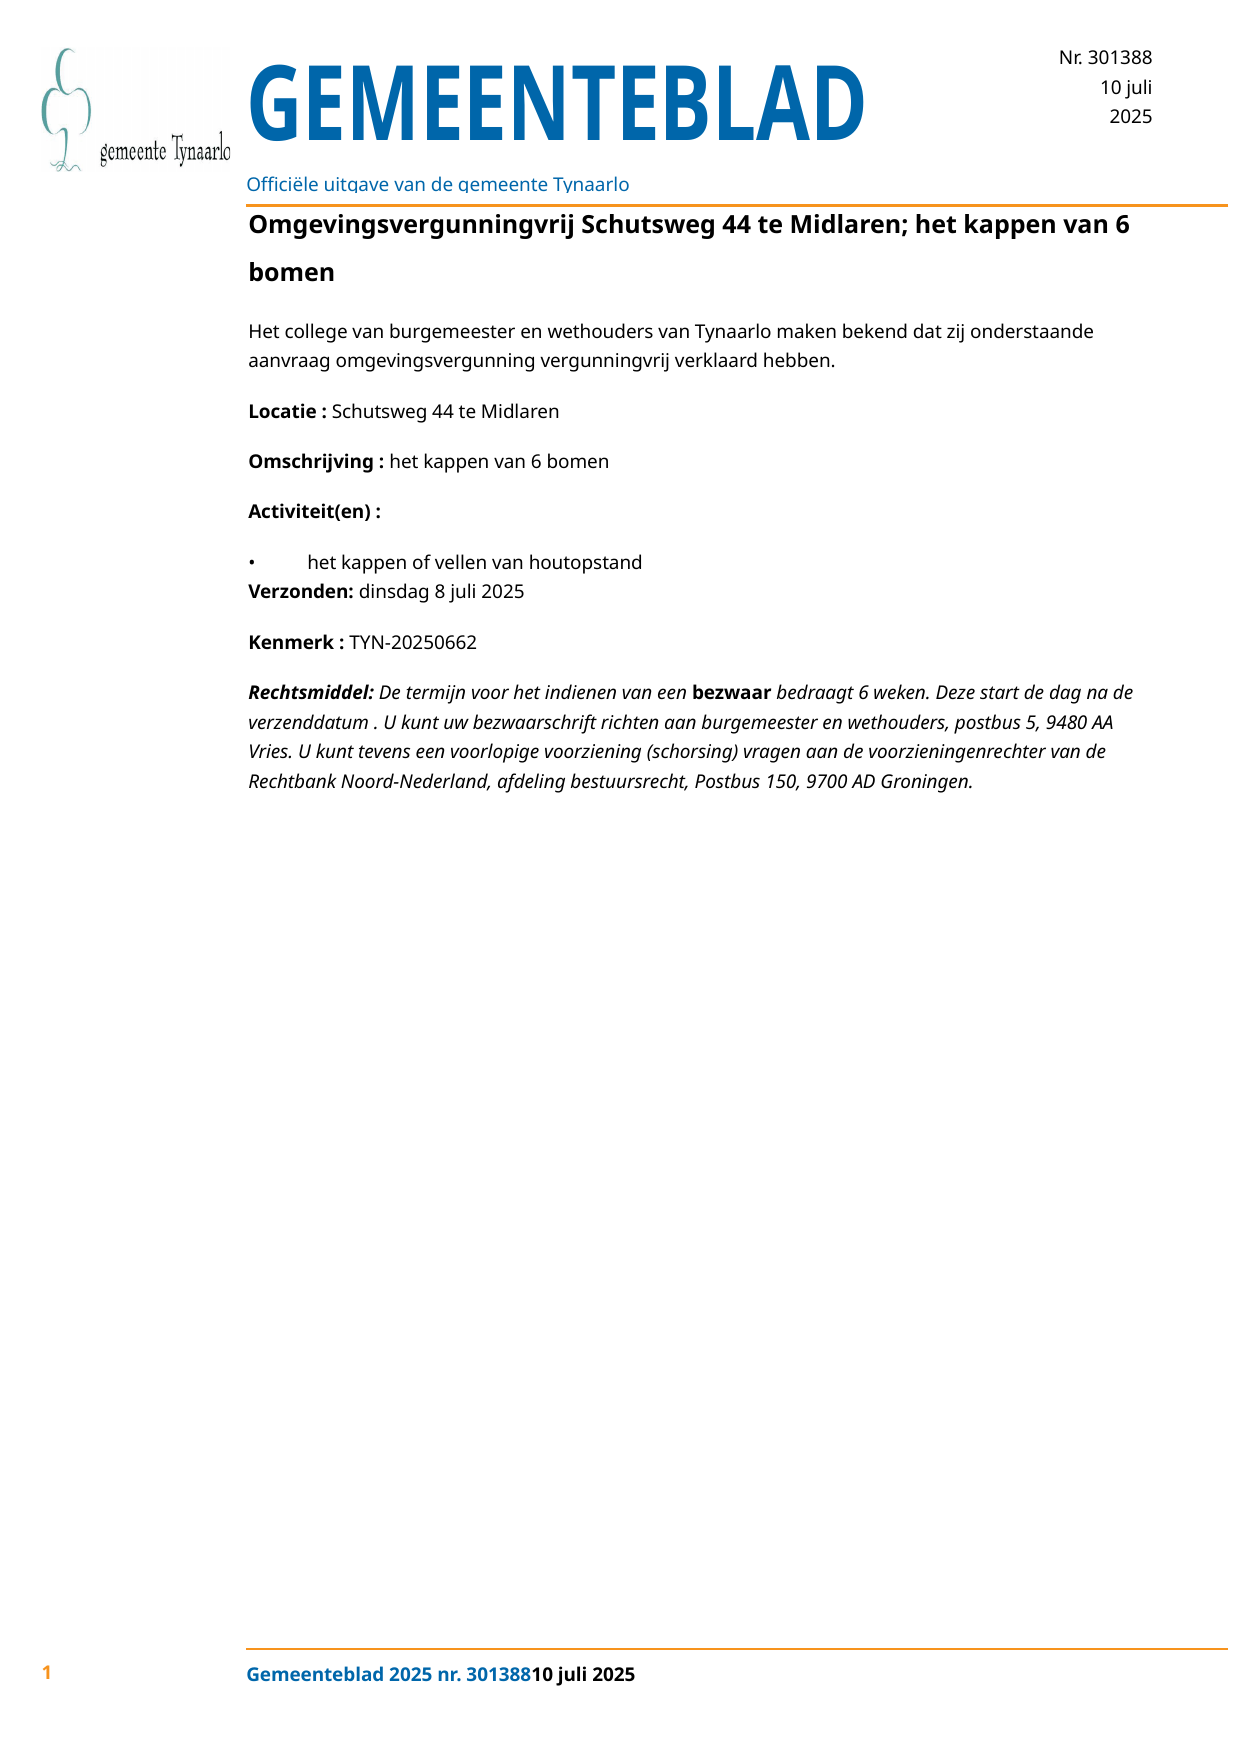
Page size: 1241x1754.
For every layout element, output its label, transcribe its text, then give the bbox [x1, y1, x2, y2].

text Omgevingsvergunningvrij Schutsweg 44 te Midlaren; het kappen van 6 bomen [248, 207, 1152, 288]
text Rechtsmiddel: De termijn voor het indienen van een bezwaar bedraagt 6 weken. Deze start de dag na de verzenddatum . U kunt uw bezwaarschrift richten aan burgemeester en wethouders, postbus 5, 9480 AA Vries. U kunt tevens een voorlopige voorziening (schorsing) vragen aan de voorzieningenrechter van de Rechtbank Noord-Nederland, afdeling bestuursrecht, Postbus 150, 9700 AD Groningen. [248, 679, 1152, 794]
text Verzonden: dinsdag 8 juli 2025 [248, 579, 1152, 604]
text Het college van burgemeester en wethouders van Tynaarlo maken bekend dat zij onderstaande aanvraag omgevingsvergunning vergunningvrij verklaard hebben. [248, 318, 1152, 373]
text Omschrijving : het kappen van 6 bomen [248, 448, 1152, 474]
text Kenmerk : TYN-20250662 [248, 629, 1152, 655]
list het kappen of vellen van houtopstand [248, 549, 1152, 575]
text Locatie : Schutsweg 44 te Midlaren [248, 398, 1152, 424]
text Activiteit(en) : [248, 499, 1152, 524]
picture [41, 47, 231, 172]
